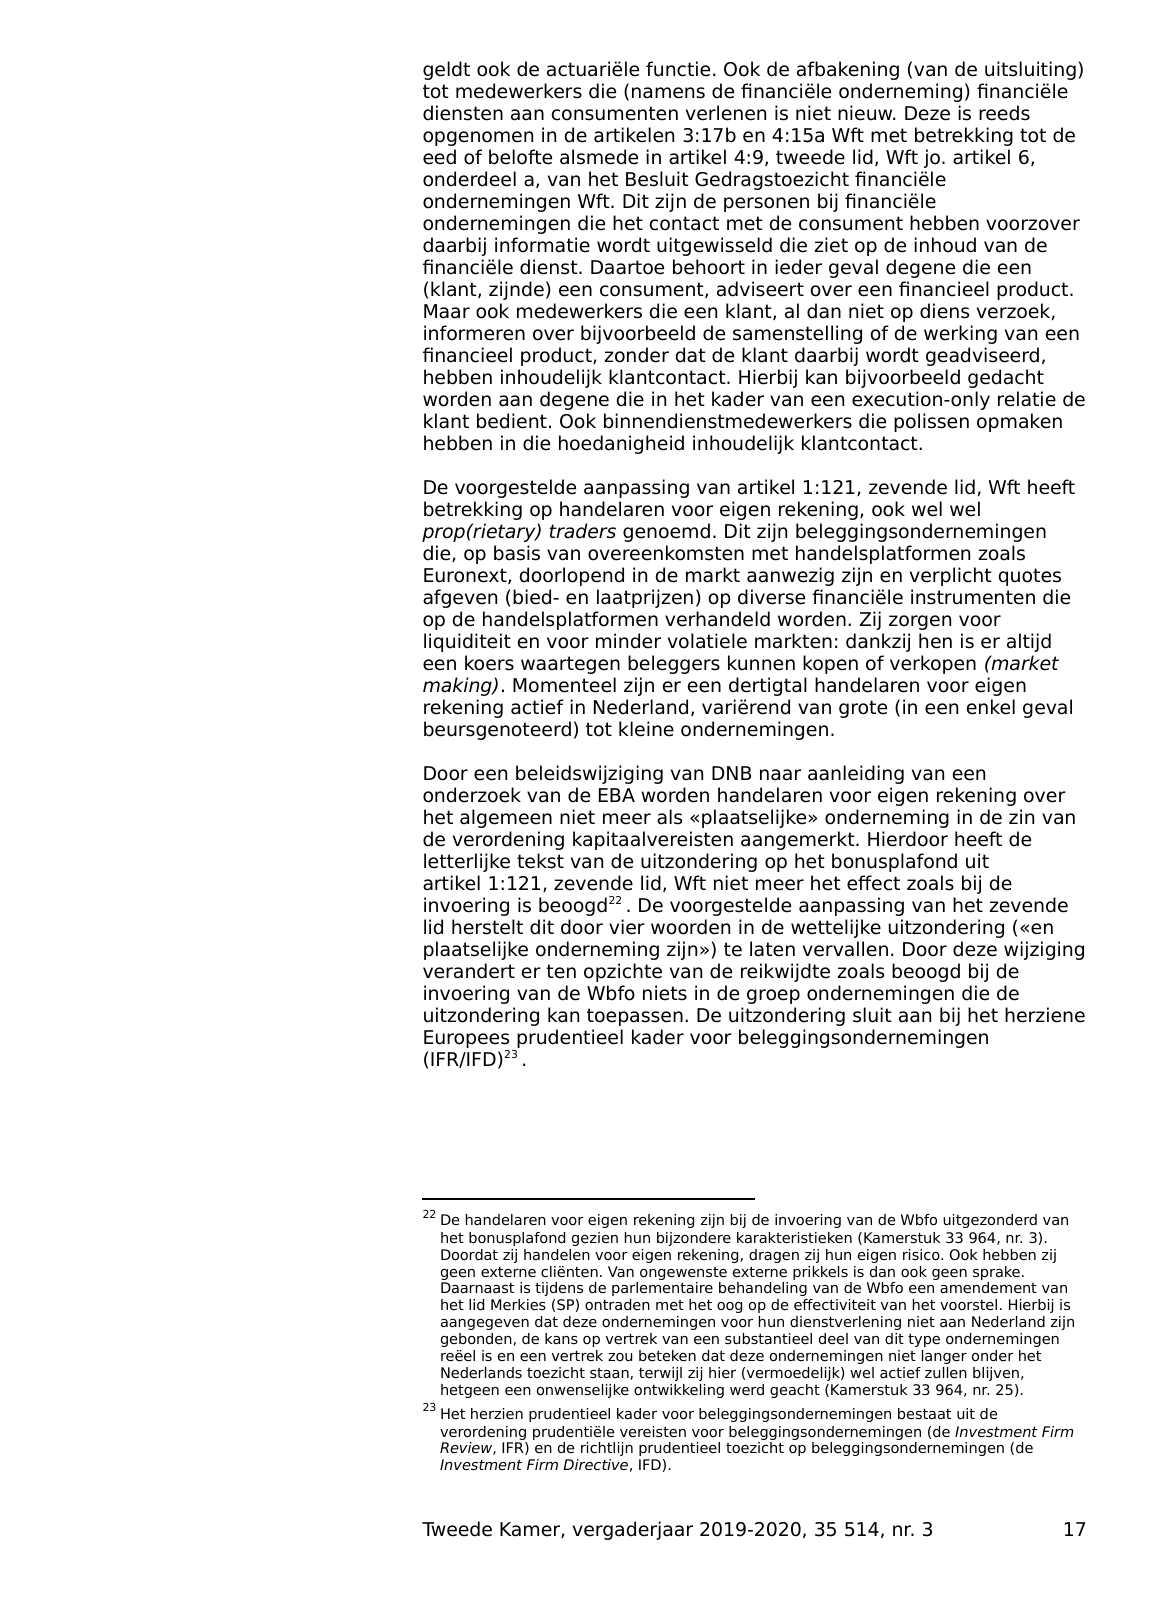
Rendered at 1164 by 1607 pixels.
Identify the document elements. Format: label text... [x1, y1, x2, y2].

text De handelaren voor eigen rekening zijn bij de invoering van de Wbfo uitgezonderd van het bonusplafond gezien hun bijzondere karakteristieken (Kamerstuk 33 964, nr. 3). Doordat zij handelen voor eigen rekening, dragen zij hun eigen risico. Ook hebben zij geen externe cliënten. Van ongewenste externe prikkels is dan ook geen sprake. Daarnaast is tijdens de parlementaire behandeling van de Wbfo een amendement van het lid Merkies (SP) ontraden met het oog op de effectiviteit van het voorstel. Hierbij is aangegeven dat deze ondernemingen voor hun dienstverlening niet aan Nederland zijn gebonden, de kans op vertrek van een substantieel deel van dit type ondernemingen reëel is en een vertrek zou beteken dat deze ondernemingen niet langer onder het Nederlands toezicht staan, terwijl zij hier (vermoedelijk) wel actief zullen blijven, hetgeen een onwenselijke ontwikkeling werd geacht (Kamerstuk 33 964, nr. 25). [422, 1208, 1087, 1399]
text geldt ook de actuariële functie. Ook de afbakening (van de uitsluiting) tot medewerkers die (namens de financiële onderneming) financiële diensten aan consumenten verlenen is niet nieuw. Deze is reeds opgenomen in de artikelen 3:17b en 4:15a Wft met betrekking tot de eed of belofte alsmede in artikel 4:9, tweede lid, Wft jo. artikel 6, onderdeel a, van het Besluit Gedragstoezicht financiële ondernemingen Wft. Dit zijn de personen bij financiële ondernemingen die het contact met de consument hebben voorzover daarbij informatie wordt uitgewisseld die ziet op de inhoud van de financiële dienst. Daartoe behoort in ieder geval degene die een (klant, zijnde) een consument, adviseert over een financieel product. Maar ook medewerkers die een klant, al dan niet op diens verzoek, informeren over bijvoorbeeld de samenstelling of de werking van een financieel product, zonder dat de klant daarbij wordt geadviseerd, hebben inhoudelijk klantcontact. Hierbij kan bijvoorbeeld gedacht worden aan degene die in het kader van een execution-only relatie de klant bedient. Ook binnendienstmedewerkers die polissen opmaken hebben in die hoedanigheid inhoudelijk klantcontact. [422, 59, 1087, 455]
text Door een beleidswijziging van DNB naar aanleiding van een onderzoek van de EBA worden handelaren voor eigen rekening over het algemeen niet meer als «plaatselijke» onderneming in de zin van de verordening kapitaalvereisten aangemerkt. Hierdoor heeft de letterlijke tekst van de uitzondering op het bonusplafond uit artikel 1:121, zevende lid, Wft niet meer het effect zoals bij de invoering is beoogd. De voorgestelde aanpassing van het zevende lid herstelt dit door vier woorden in de wettelijke uitzondering («en plaatselijke onderneming zijn») te laten vervallen. Door deze wijziging verandert er ten opzichte van de reikwijdte zoals beoogd bij de invoering van de Wbfo niets in de groep ondernemingen die de uitzondering kan toepassen. De uitzondering sluit aan bij het herziene Europees prudentieel kader voor beleggingsondernemingen (IFR/IFD). [422, 763, 1087, 1071]
text De voorgestelde aanpassing van artikel 1:121, zevende lid, Wft heeft betrekking op handelaren voor eigen rekening, ook wel wel prop(rietary) traders genoemd. Dit zijn beleggingsondernemingen die, op basis van overeenkomsten met handelsplatformen zoals Euronext, doorlopend in de markt aanwezig zijn en verplicht quotes afgeven (bied- en laatprijzen) op diverse financiële instrumenten die op de handelsplatformen verhandeld worden. Zij zorgen voor liquiditeit en voor minder volatiele markten: dankzij hen is er altijd een koers waartegen beleggers kunnen kopen of verkopen (market making). Momenteel zijn er een dertigtal handelaren voor eigen rekening actief in Nederland, variërend van grote (in een enkel geval beursgenoteerd) tot kleine ondernemingen. [422, 477, 1087, 741]
text Het herzien prudentieel kader voor beleggingsondernemingen bestaat uit de verordening prudentiële vereisten voor beleggingsondernemingen (de Investment Firm Review, IFR) en de richtlijn prudentieel toezicht op beleggingsondernemingen (de Investment Firm Directive, IFD). [422, 1402, 1087, 1474]
